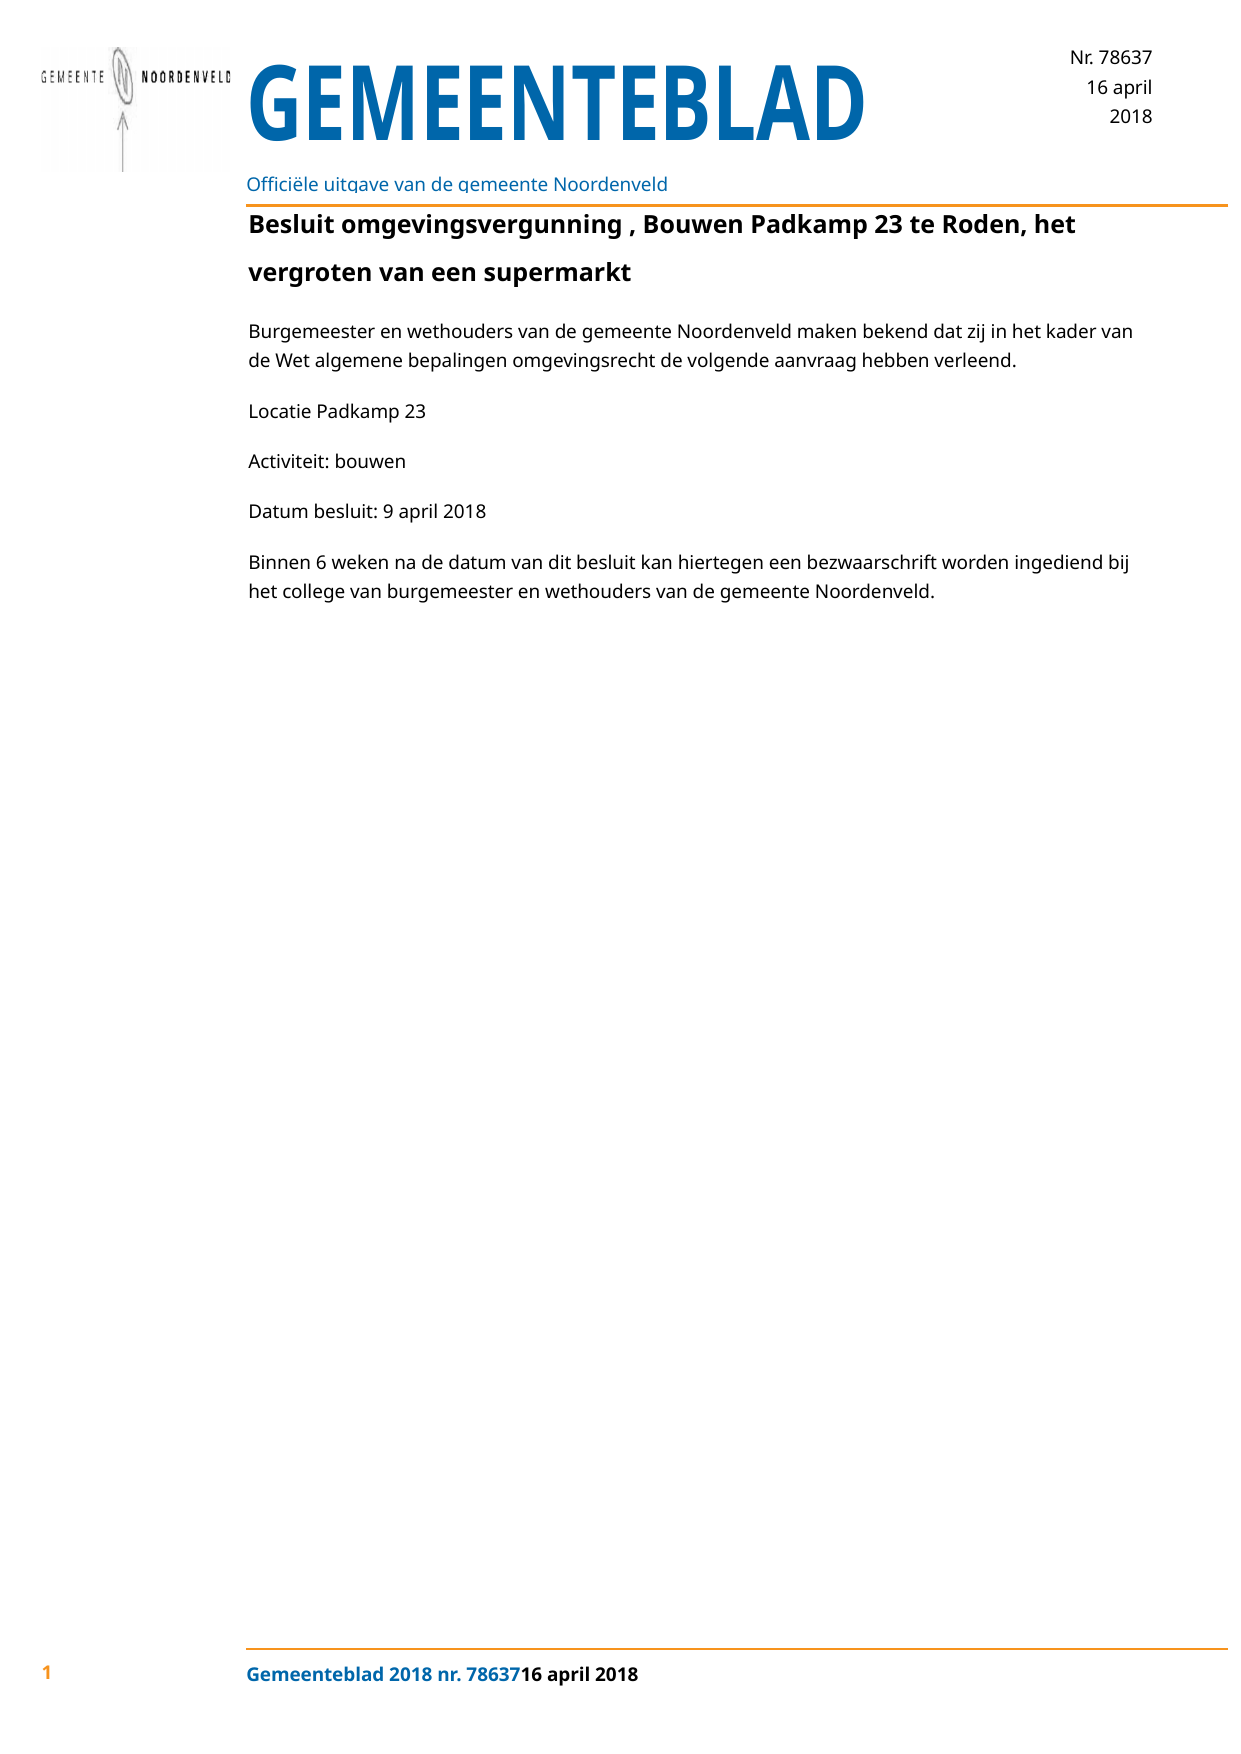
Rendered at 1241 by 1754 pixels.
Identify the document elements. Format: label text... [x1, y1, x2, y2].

picture [41, 47, 231, 172]
text Datum besluit: 9 april 2018 [248, 499, 1152, 524]
text Besluit omgevingsvergunning , Bouwen Padkamp 23 te Roden, het vergroten van een supermarkt [248, 207, 1152, 288]
text Binnen 6 weken na de datum van dit besluit kan hiertegen een bezwaarschrift worden ingediend bij het college van burgemeester en wethouders van de gemeente Noordenveld. [248, 549, 1152, 604]
text Burgemeester en wethouders van de gemeente Noordenveld maken bekend dat zij in het kader van de Wet algemene bepalingen omgevingsrecht de volgende aanvraag hebben verleend. [248, 318, 1152, 373]
text Locatie Padkamp 23 [248, 398, 1152, 424]
text Activiteit: bouwen [248, 448, 1152, 474]
